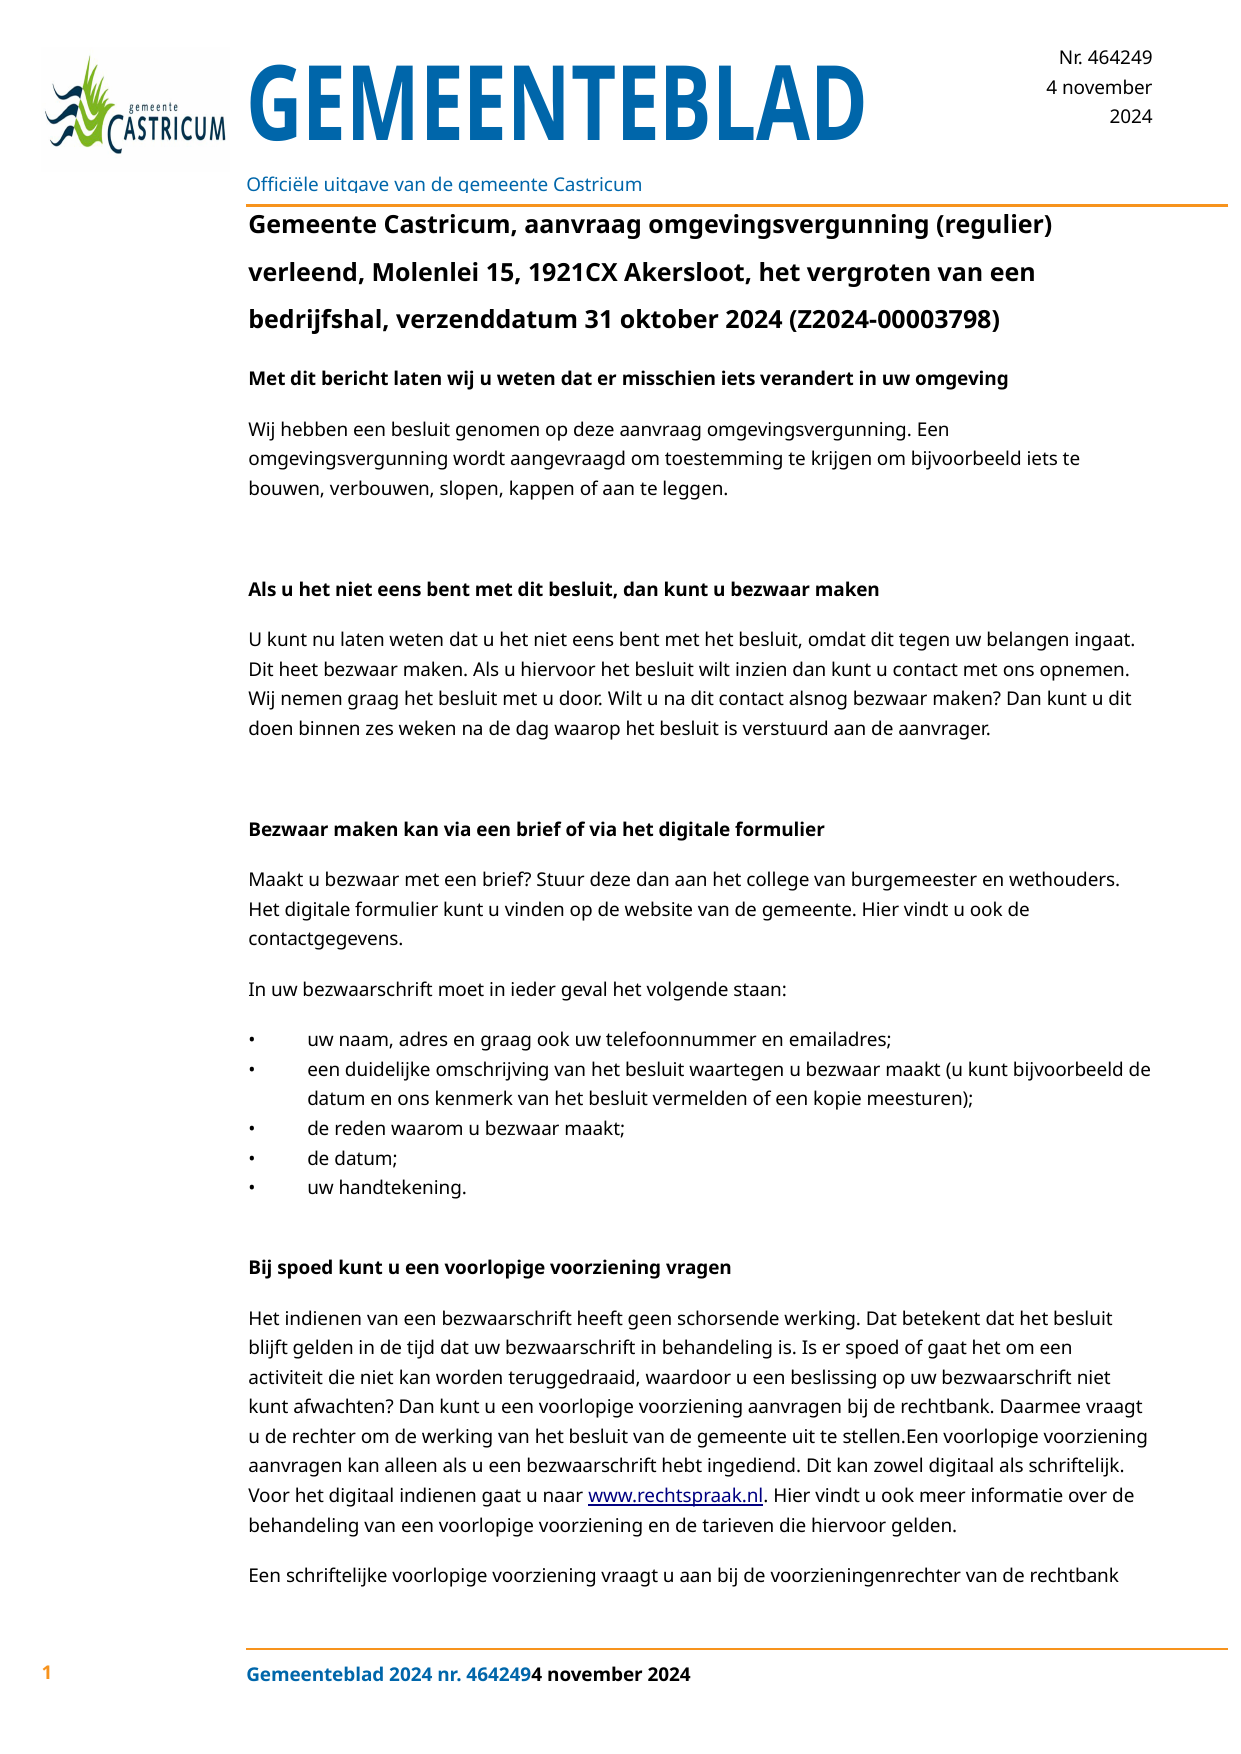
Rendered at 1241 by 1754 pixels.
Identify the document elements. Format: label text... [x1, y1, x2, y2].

text Bezwaar maken kan via een brief of via het digitale formulier [248, 816, 1152, 842]
list de datum; [248, 1145, 1152, 1170]
list uw handtekening. [248, 1174, 1152, 1200]
text Bij spoed kunt u een voorlopige voorziening vragen [248, 1254, 1152, 1280]
text U kunt nu laten weten dat u het niet eens bent met het besluit, omdat dit tegen uw belangen ingaat. Dit heet bezwaar maken. Als u hiervoor het besluit wilt inzien dan kunt u contact met ons opnemen. Wij nemen graag het besluit met u door. Wilt u na dit contact alsnog bezwaar maken? Dan kunt u dit doen binnen zes weken na de dag waarop het besluit is verstuurd aan de aanvrager. [248, 626, 1152, 741]
text Een schriftelijke voorlopige voorziening vraagt u aan bij de voorzieningenrechter van de rechtbank [248, 1562, 1152, 1588]
text In uw bezwaarschrift moet in ieder geval het volgende staan: [248, 976, 1152, 1002]
text Als u het niet eens bent met dit besluit, dan kunt u bezwaar maken [248, 576, 1152, 602]
text Wij hebben een besluit genomen op deze aanvraag omgevingsvergunning. Een omgevingsvergunning wordt aangevraagd om toestemming te krijgen om bijvoorbeeld iets te bouwen, verbouwen, slopen, kappen of aan te leggen. [248, 416, 1152, 501]
text Met dit bericht laten wij u weten dat er misschien iets verandert in uw omgeving [248, 366, 1152, 391]
text Gemeente Castricum, aanvraag omgevingsvergunning (regulier) verleend, Molenlei 15, 1921CX Akersloot, het vergroten van een bedrijfshal, verzenddatum 31 oktober 2024 (Z2024-00003798) [248, 207, 1152, 336]
list een duidelijke omschrijving van het besluit waartegen u bezwaar maakt (u kunt bijvoorbeeld de datum en ons kenmerk van het besluit vermelden of een kopie meesturen); [248, 1056, 1152, 1111]
picture [41, 47, 231, 172]
list uw naam, adres en graag ook uw telefoonnummer en emailadres; [248, 1026, 1152, 1052]
text Maakt u bezwaar met een brief? Stuur deze dan aan het college van burgemeester en wethouders. Het digitale formulier kunt u vinden op de website van de gemeente. Hier vindt u ook de contactgegevens. [248, 866, 1152, 951]
text Het indienen van een bezwaarschrift heeft geen schorsende werking. Dat betekent dat het besluit blijft gelden in de tijd dat uw bezwaarschrift in behandeling is. Is er spoed of gaat het om een activiteit die niet kan worden teruggedraaid, waardoor u een beslissing op uw bezwaarschrift niet kunt afwachten? Dan kunt u een voorlopige voorziening aanvragen bij de rechtbank. Daarmee vraagt u de rechter om de werking van het besluit van de gemeente uit te stellen.Een voorlopige voorziening aanvragen kan alleen als u een bezwaarschrift hebt ingediend. Dit kan zowel digitaal als schriftelijk. Voor het digitaal indienen gaat u naar www.rechtspraak.nl. Hier vindt u ook meer informatie over de behandeling van een voorlopige voorziening en de tarieven die hiervoor gelden. [248, 1305, 1152, 1537]
list de reden waarom u bezwaar maakt; [248, 1115, 1152, 1141]
